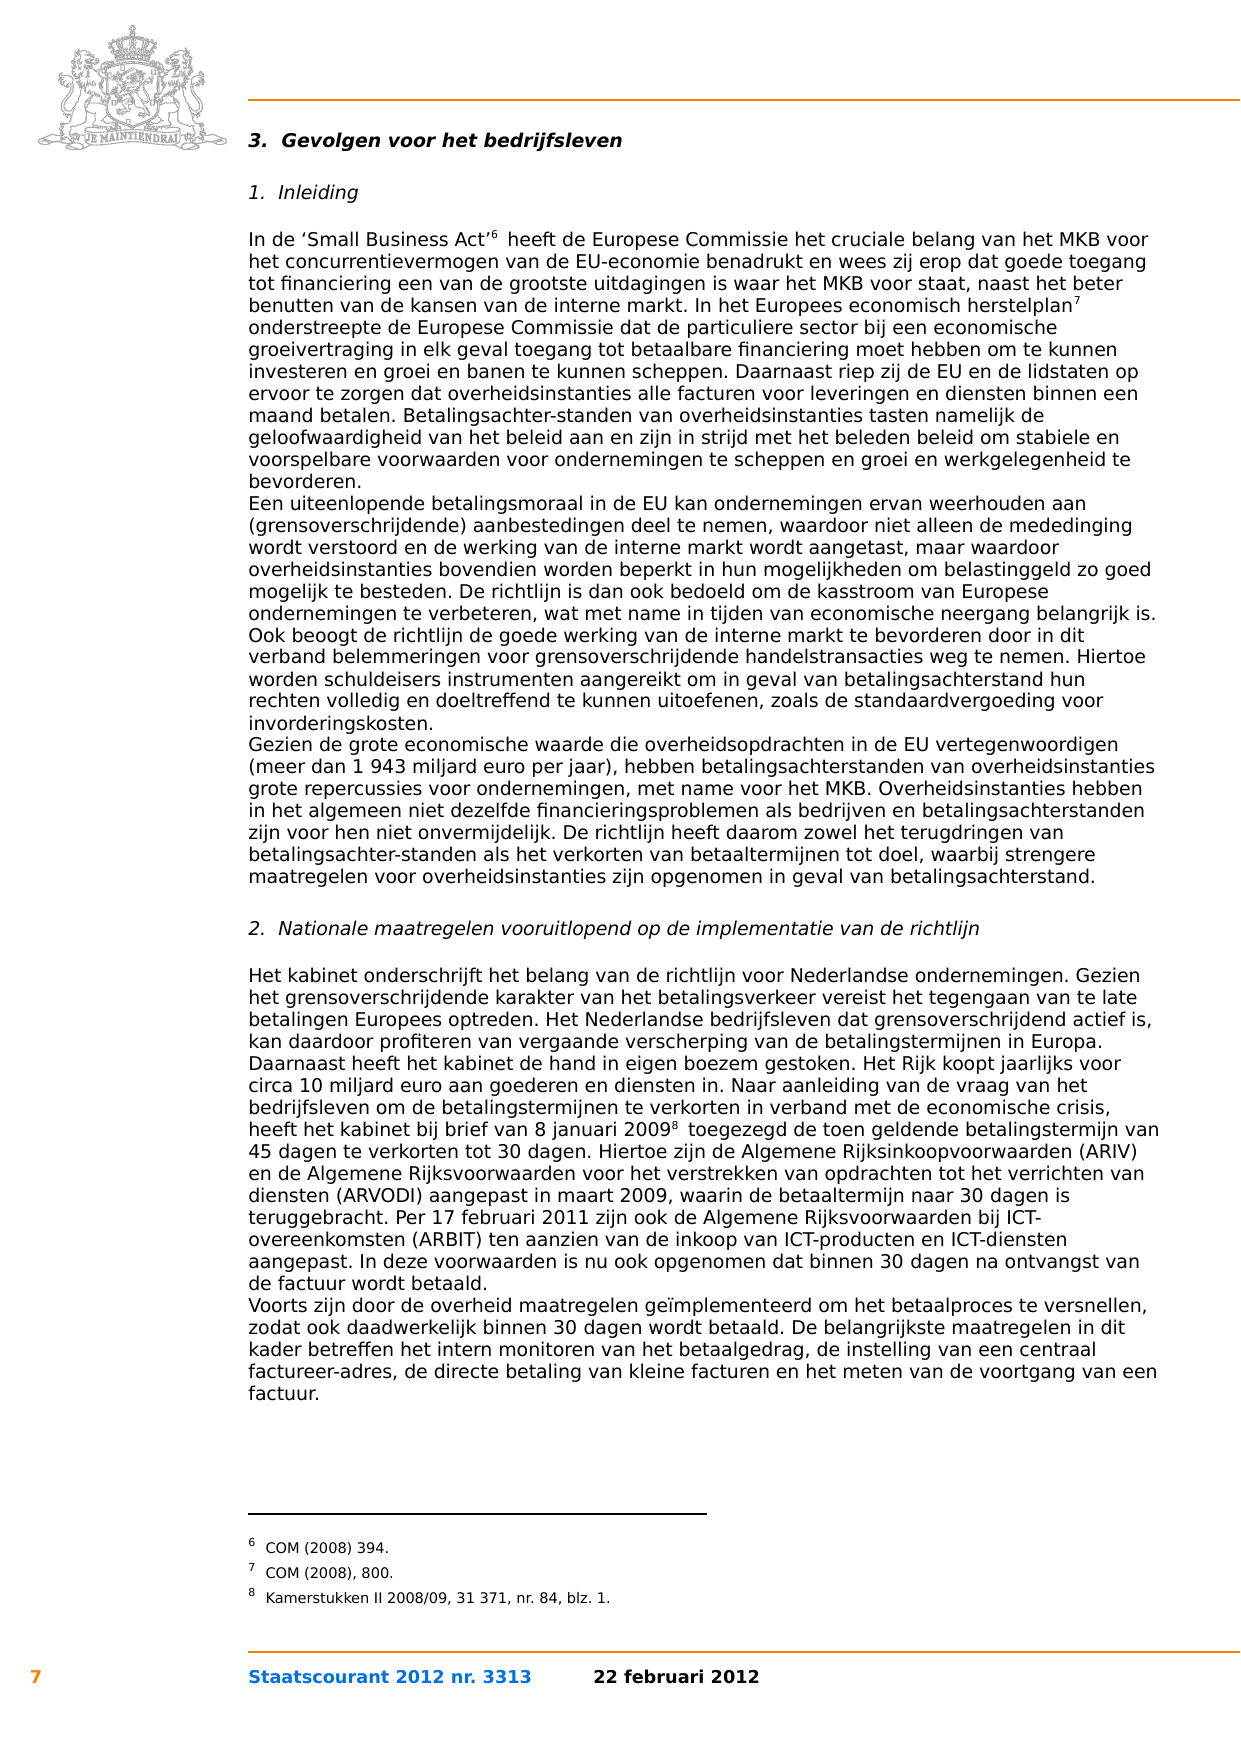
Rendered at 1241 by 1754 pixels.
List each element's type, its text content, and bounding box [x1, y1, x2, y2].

text Gezien de grote economische waarde die overheidsopdrachten in de EU vertegenwoordigen (meer dan 1 943 miljard euro per jaar), hebben betalingsachterstanden van overheidsinstanties grote repercussies voor ondernemingen, met name voor het MKB. Overheidsinstanties hebben in het algemeen niet dezelfde financieringsproblemen als bedrijven en betalingsachterstanden zijn voor hen niet onvermijdelijk. De richtlijn heeft daarom zowel het terugdringen van betalingsachter-standen als het verkorten van betaaltermijnen tot doel, waarbij strengere maatregelen voor overheidsinstanties zijn opgenomen in geval van betalingsachterstand. [248, 734, 1163, 888]
subtitle 3. Gevolgen voor het bedrijfsleven [248, 130, 1163, 152]
text Het kabinet onderschrijft het belang van de richtlijn voor Nederlandse ondernemingen. Gezien het grensoverschrijdende karakter van het betalingsverkeer vereist het tegengaan van te late betalingen Europees optreden. Het Nederlandse bedrijfsleven dat grensoverschrijdend actief is, kan daardoor profiteren van vergaande verscherping van de betalingstermijnen in Europa. [248, 965, 1163, 1053]
text COM (2008), 800. [248, 1561, 1163, 1583]
text COM (2008) 394. [248, 1536, 1163, 1558]
text Daarnaast heeft het kabinet de hand in eigen boezem gestoken. Het Rijk koopt jaarlijks voor circa 10 miljard euro aan goederen en diensten in. Naar aanleiding van de vraag van het bedrijfsleven om de betalingstermijnen te verkorten in verband met de economische crisis, heeft het kabinet bij brief van 8 januari 2009 toegezegd de toen geldende betalingstermijn van 45 dagen te verkorten tot 30 dagen. Hiertoe zijn de Algemene Rijksinkoopvoorwaarden (ARIV) en de Algemene Rijksvoorwaarden voor het verstrekken van opdrachten tot het verrichten van diensten (ARVODI) aangepast in maart 2009, waarin de betaaltermijn naar 30 dagen is teruggebracht. Per 17 februari 2011 zijn ook de Algemene Rijksvoorwaarden bij ICT-overeenkomsten (ARBIT) ten aanzien van de inkoop van ICT-producten en ICT-diensten aangepast. In deze voorwaarden is nu ook opgenomen dat binnen 30 dagen na ontvangst van de factuur wordt betaald. [248, 1053, 1163, 1295]
text Een uiteenlopende betalingsmoraal in de EU kan ondernemingen ervan weerhouden aan (grensoverschrijdende) aanbestedingen deel te nemen, waardoor niet alleen de mededinging wordt verstoord en de werking van de interne markt wordt aangetast, maar waardoor overheidsinstanties bovendien worden beperkt in hun mogelijkheden om belastinggeld zo goed mogelijk te besteden. De richtlijn is dan ook bedoeld om de kasstroom van Europese ondernemingen te verbeteren, wat met name in tijden van economische neergang belangrijk is. Ook beoogt de richtlijn de goede werking van de interne markt te bevorderen door in dit verband belemmeringen voor grensoverschrijdende handelstransacties weg te nemen. Hiertoe worden schuldeisers instrumenten aangereikt om in geval van betalingsachterstand hun rechten volledig en doeltreffend te kunnen uitoefenen, zoals de standaardvergoeding voor invorderingskosten. [248, 493, 1163, 734]
subtitle 2. Nationale maatregelen vooruitlopend op de implementatie van de richtlijn [248, 918, 1163, 940]
text Kamerstukken II 2008/09, 31 371, nr. 84, blz. 1. [248, 1586, 1163, 1608]
text Voorts zijn door de overheid maatregelen geïmplementeerd om het betaalproces te versnellen, zodat ook daadwerkelijk binnen 30 dagen wordt betaald. De belangrijkste maatregelen in dit kader betreffen het intern monitoren van het betaalgedrag, de instelling van een centraal factureer-adres, de directe betaling van kleine facturen en het meten van de voortgang van een factuur. [248, 1295, 1163, 1405]
subtitle 1. Inleiding [248, 182, 1163, 204]
picture [38, 25, 227, 150]
text In de ‘Small Business Act’ heeft de Europese Commissie het cruciale belang van het MKB voor het concurrentievermogen van de EU-economie benadrukt en wees zij erop dat goede toegang tot financiering een van de grootste uitdagingen is waar het MKB voor staat, naast het beter benutten van de kansen van de interne markt. In het Europees economisch herstelplan onderstreepte de Europese Commissie dat de particuliere sector bij een economische groeivertraging in elk geval toegang tot betaalbare financiering moet hebben om te kunnen investeren en groei en banen te kunnen scheppen. Daarnaast riep zij de EU en de lidstaten op ervoor te zorgen dat overheidsinstanties alle facturen voor leveringen en diensten binnen een maand betalen. Betalingsachter-standen van overheidsinstanties tasten namelijk de geloofwaardigheid van het beleid aan en zijn in strijd met het beleden beleid om stabiele en voorspelbare voorwaarden voor ondernemingen te scheppen en groei en werkgelegenheid te bevorderen. [248, 229, 1163, 493]
